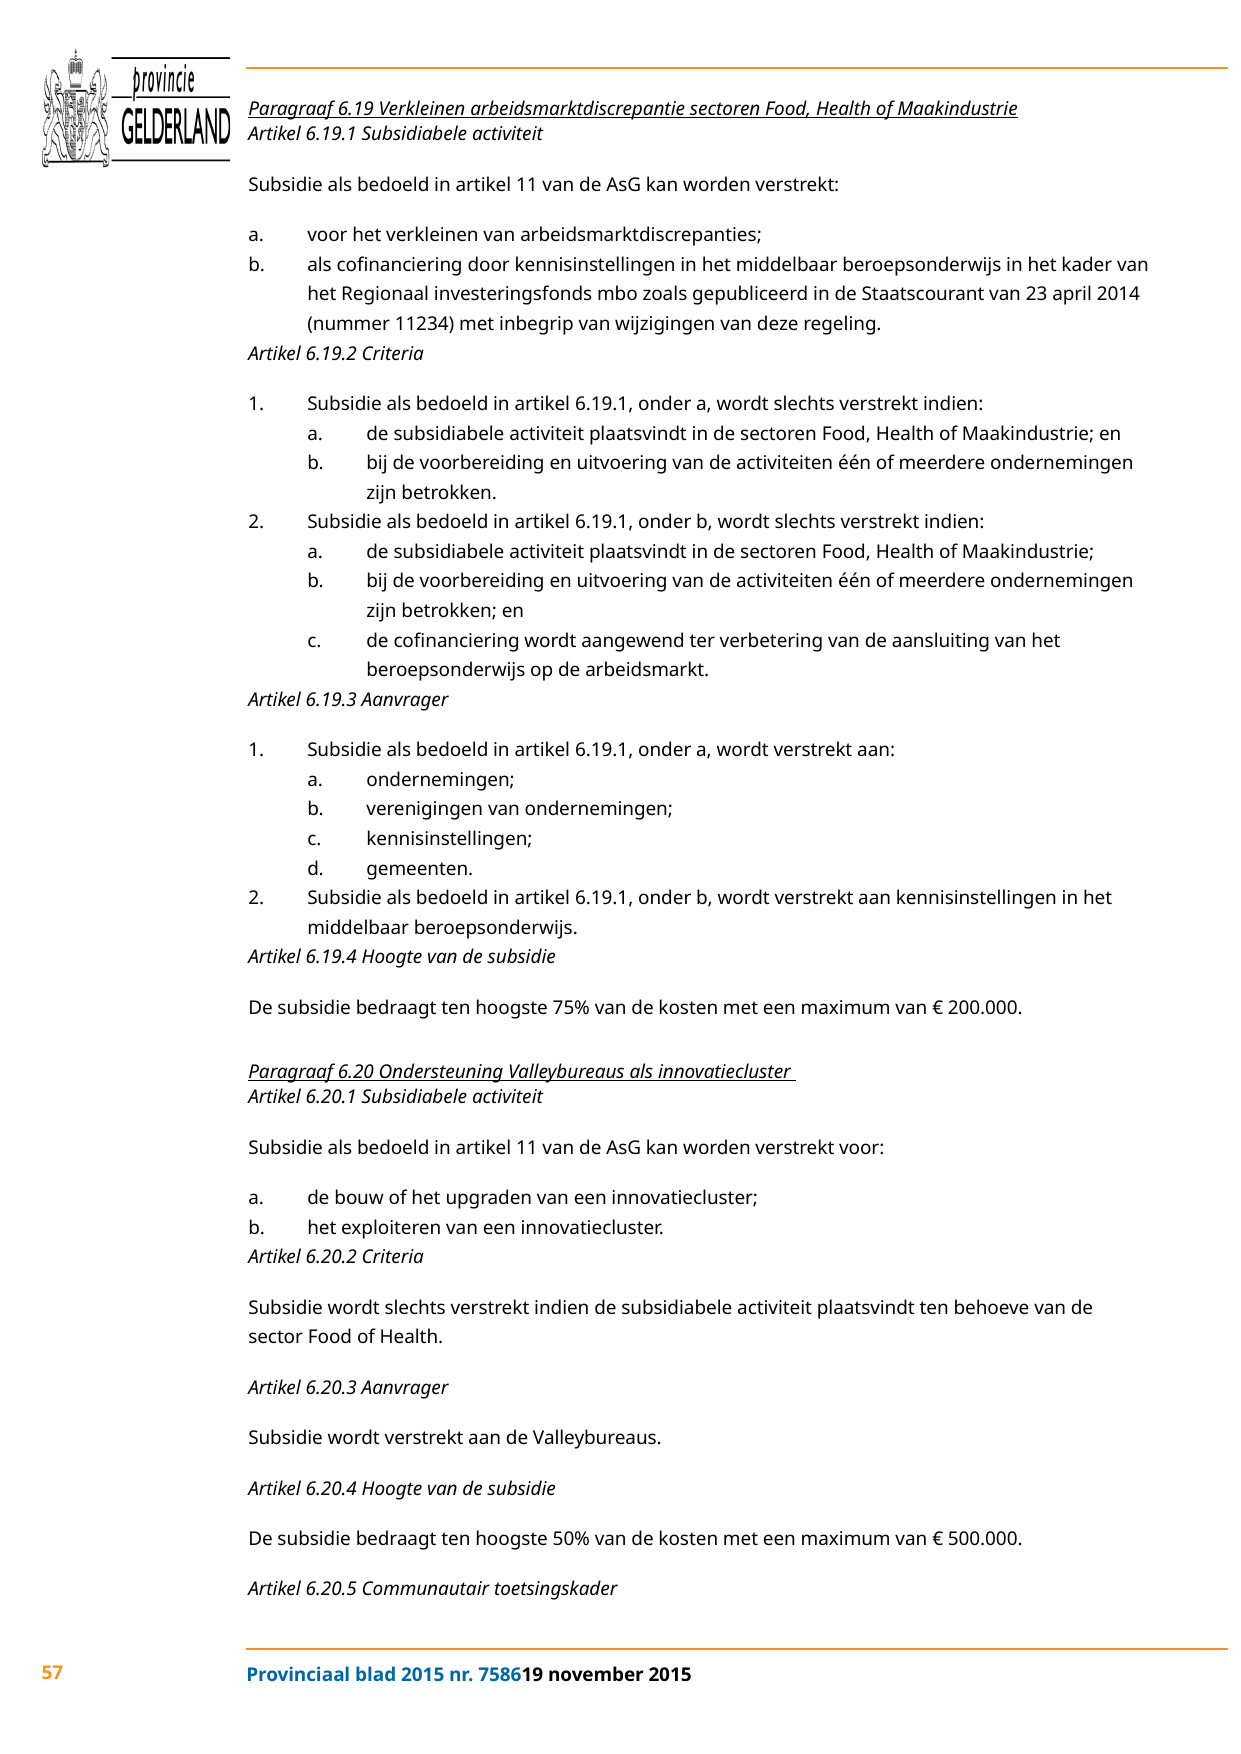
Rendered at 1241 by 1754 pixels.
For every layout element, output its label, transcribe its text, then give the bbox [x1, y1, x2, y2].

text Artikel 6.19.4 Hoogte van de subsidie [248, 943, 1152, 969]
text Artikel 6.20.4 Hoogte van de subsidie [248, 1475, 1152, 1501]
list de subsidiabele activiteit plaatsvindt in de sectoren Food, Health of Maakindustrie; [307, 538, 1152, 564]
list gemeenten. [307, 855, 1152, 880]
list het exploiteren van een innovatiecluster. [248, 1214, 1152, 1240]
list de subsidiabele activiteit plaatsvindt in de sectoren Food, Health of Maakindustrie; en [307, 420, 1152, 445]
text Artikel 6.20.3 Aanvrager [248, 1374, 1152, 1400]
list kennisinstellingen; [307, 825, 1152, 851]
text De subsidie bedraagt ten hoogste 50% van de kosten met een maximum van € 500.000. [248, 1525, 1152, 1551]
list bij de voorbereiding en uitvoering van de activiteiten één of meerdere ondernemingen zijn betrokken. [307, 449, 1152, 504]
list voor het verkleinen van arbeidsmarktdiscrepanties; [248, 221, 1152, 247]
text Subsidie als bedoeld in artikel 11 van de AsG kan worden verstrekt: [248, 171, 1152, 197]
list Subsidie als bedoeld in artikel 6.19.1, onder a, wordt slechts verstrekt indien: [248, 390, 1152, 416]
text Subsidie wordt slechts verstrekt indien de subsidiabele activiteit plaatsvindt ten behoeve van de sector Food of Health. [248, 1294, 1152, 1349]
text Artikel 6.19.3 Aanvrager [248, 686, 1152, 712]
text De subsidie bedraagt ten hoogste 75% van de kosten met een maximum van € 200.000. [248, 994, 1152, 1019]
text Subsidie als bedoeld in artikel 11 van de AsG kan worden verstrekt voor: [248, 1134, 1152, 1160]
list Subsidie als bedoeld in artikel 6.19.1, onder b, wordt slechts verstrekt indien: [248, 508, 1152, 534]
list bij de voorbereiding en uitvoering van de activiteiten één of meerdere ondernemingen zijn betrokken; en [307, 568, 1152, 623]
text Paragraaf 6.19 Verkleinen arbeidsmarktdiscrepantie sectoren Food, Health of Maakindustrie [248, 95, 1152, 121]
text Artikel 6.20.2 Criteria [248, 1243, 1152, 1269]
text Paragraaf 6.20 Ondersteuning Valleybureaus als innovatiecluster [248, 1058, 1152, 1083]
list de bouw of het upgraden van een innovatiecluster; [248, 1184, 1152, 1210]
text Artikel 6.19.1 Subsidiabele activiteit [248, 121, 1152, 146]
list als cofinanciering door kennisinstellingen in het middelbaar beroepsonderwijs in het kader van het Regionaal investeringsfonds mbo zoals gepubliceerd in de Staatscourant van 23 april 2014 (nummer 11234) met inbegrip van wijzigingen van deze regeling. [248, 251, 1152, 336]
list Subsidie als bedoeld in artikel 6.19.1, onder a, wordt verstrekt aan: [248, 736, 1152, 762]
list verenigingen van ondernemingen; [307, 796, 1152, 821]
text Artikel 6.20.5 Communautair toetsingskader [248, 1576, 1152, 1601]
text Artikel 6.20.1 Subsidiabele activiteit [248, 1083, 1152, 1109]
list de cofinanciering wordt aangewend ter verbetering van de aansluiting van het beroepsonderwijs op de arbeidsmarkt. [307, 627, 1152, 682]
list ondernemingen; [307, 766, 1152, 792]
list Subsidie als bedoeld in artikel 6.19.1, onder b, wordt verstrekt aan kennisinstellingen in het middelbaar beroepsonderwijs. [248, 884, 1152, 939]
text Subsidie wordt verstrekt aan de Valleybureaus. [248, 1424, 1152, 1450]
picture [41, 47, 231, 172]
text Artikel 6.19.2 Criteria [248, 340, 1152, 365]
